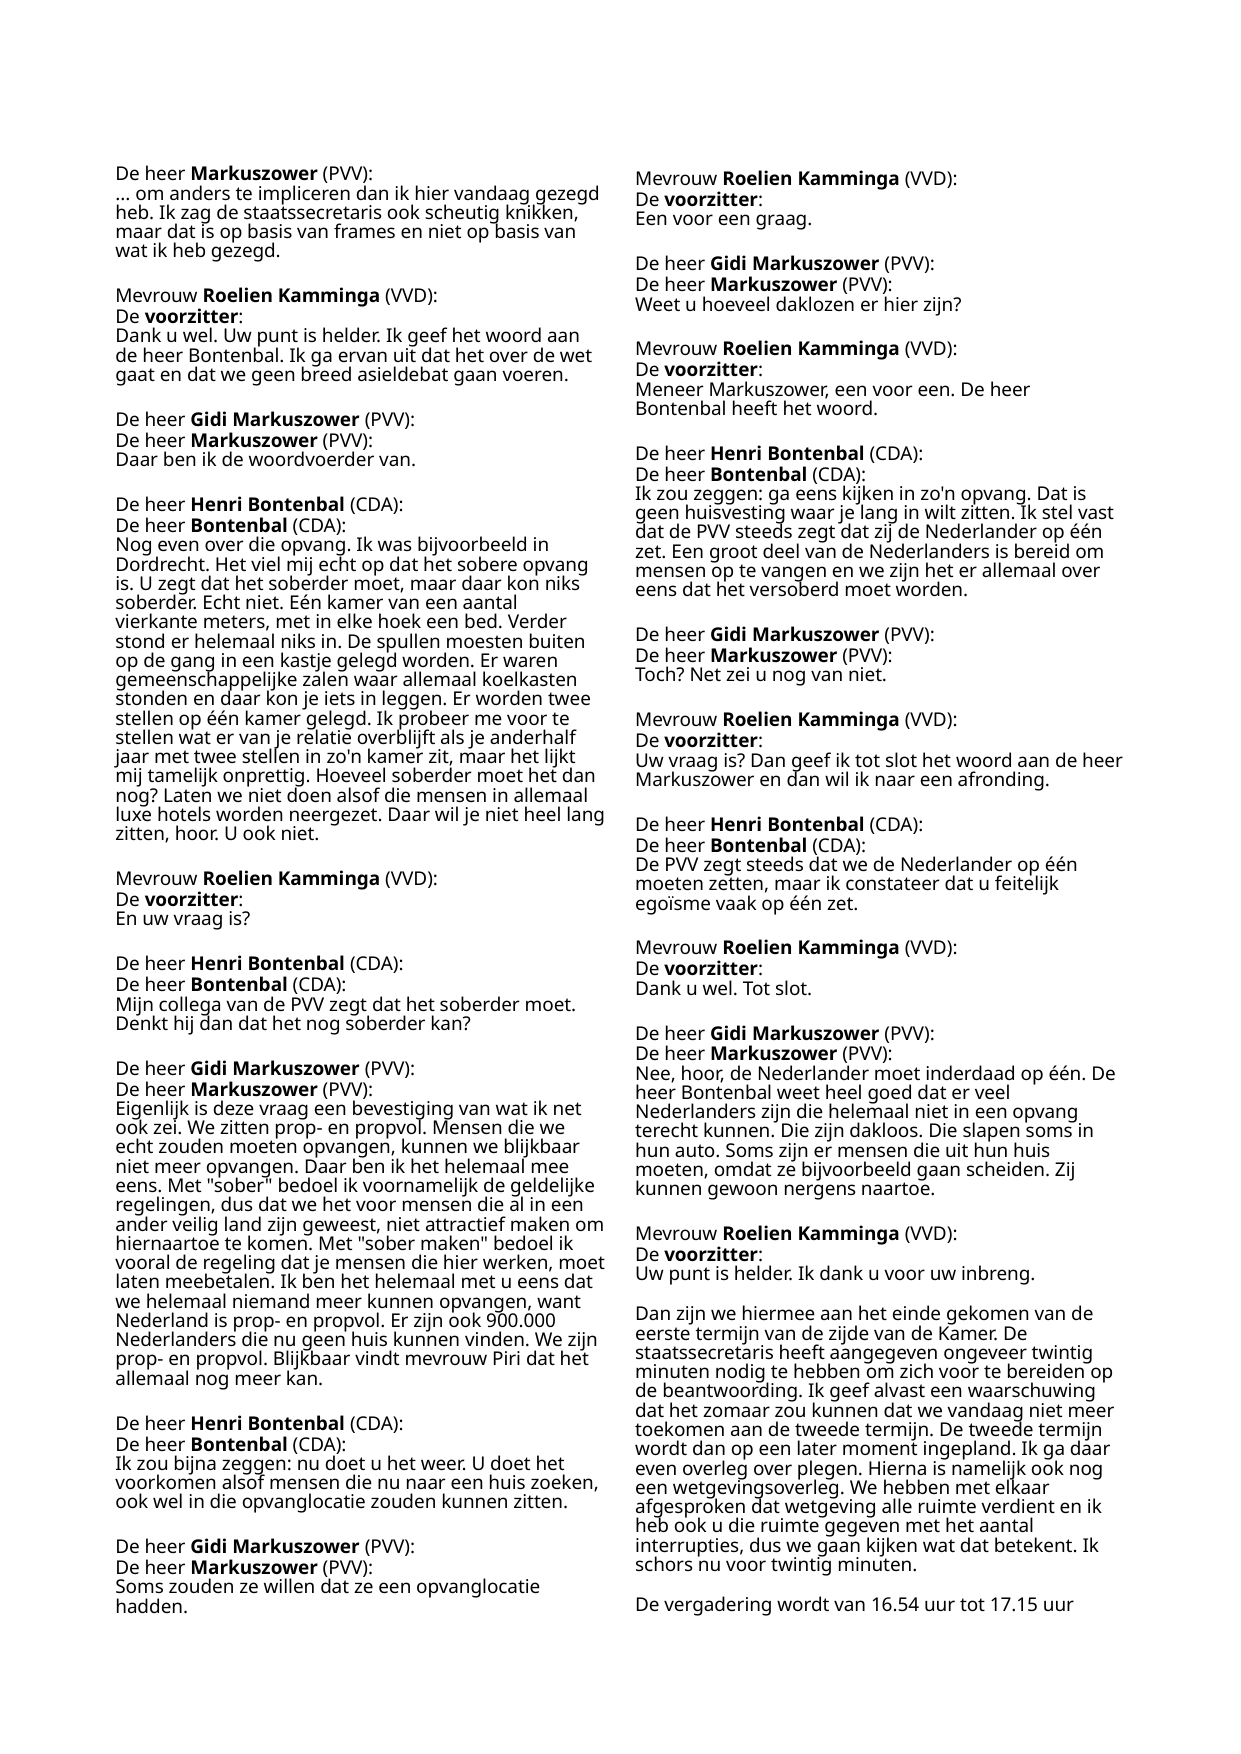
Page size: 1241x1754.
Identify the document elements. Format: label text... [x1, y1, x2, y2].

text Uw punt is helder. Ik dank u voor uw inbreng. [635, 1265, 1125, 1285]
text De heer Gidi Markuszower (PVV): [635, 251, 1125, 276]
text De heer Bontenbal (CDA): [115, 1436, 605, 1455]
text Eigenlijk is deze vraag een bevestiging van wat ik net ook zei. We zitten prop- en propvol. Mensen die we echt zouden moeten opvangen, kunnen we blijkbaar niet meer opvangen. Daar ben ik het helemaal mee eens. Met "sober" bedoel ik voornamelijk de geldelijke regelingen, dus dat we het voor mensen die al in een ander veilig land zijn geweest, niet attractief maken om hiernaartoe te komen. Met "sober maken" bedoel ik vooral de regeling dat je mensen die hier werken, moet laten meebetalen. Ik ben het helemaal met u eens dat we helemaal niemand meer kunnen opvangen, want Nederland is prop- en propvol. Er zijn ook 900.000 Nederlanders die nu geen huis kunnen vinden. We zijn prop- en propvol. Blijkbaar vindt mevrouw Piri dat het allemaal nog meer kan. [115, 1100, 605, 1389]
text Mevrouw Roelien Kamminga (VVD): [635, 336, 1125, 361]
text De heer Bontenbal (CDA): [635, 466, 1125, 485]
text Uw vraag is? Dan geef ik tot slot het woord aan de heer Markuszower en dan wil ik naar een afronding. [635, 752, 1125, 790]
text Daar ben ik de woordvoerder van. [115, 451, 605, 470]
text Mevrouw Roelien Kamminga (VVD): [115, 865, 605, 891]
text De heer Henri Bontenbal (CDA): [115, 1410, 605, 1436]
text De heer Gidi Markuszower (PVV): [635, 1020, 1125, 1045]
text De voorzitter: [635, 960, 1125, 979]
text Soms zouden ze willen dat ze een opvanglocatie hadden. [115, 1578, 605, 1617]
text De heer Henri Bontenbal (CDA): [115, 951, 605, 976]
text Ik zou zeggen: ga eens kijken in zo'n opvang. Dat is geen huisvesting waar je lang in wilt zitten. Ik stel vast dat de PVV steeds zegt dat zij de Nederlander op één zet. Een groot deel van de Nederlanders is bereid om mensen op te vangen en we zijn het er allemaal over eens dat het versoberd moet worden. [635, 485, 1125, 601]
text De heer Markuszower (PVV): [115, 165, 605, 184]
text En uw vraag is? [115, 910, 605, 930]
text De heer Bontenbal (CDA): [635, 837, 1125, 856]
text Een voor een graag. [635, 210, 1125, 230]
text De heer Henri Bontenbal (CDA): [635, 440, 1125, 466]
text Mevrouw Roelien Kamminga (VVD): [115, 282, 605, 308]
text De heer Gidi Markuszower (PVV): [115, 1055, 605, 1081]
text Mevrouw Roelien Kamminga (VVD): [635, 707, 1125, 732]
text De heer Bontenbal (CDA): [115, 517, 605, 536]
text Nee, hoor, de Nederlander moet inderdaad op één. De heer Bontenbal weet heel goed dat er veel Nederlanders zijn die helemaal niet in een opvang terecht kunnen. Die zijn dakloos. Die slapen soms in hun auto. Soms zijn er mensen die uit hun huis moeten, omdat ze bijvoorbeeld gaan scheiden. Zij kunnen gewoon nergens naartoe. [635, 1065, 1125, 1199]
text Mevrouw Roelien Kamminga (VVD): [635, 1220, 1125, 1246]
text De voorzitter: [635, 361, 1125, 381]
text Mevrouw Roelien Kamminga (VVD): [635, 165, 1125, 191]
text Mijn collega van de PVV zegt dat het soberder moet. Denkt hij dan dat het nog soberder kan? [115, 996, 605, 1034]
text De voorzitter: [635, 1246, 1125, 1265]
text Toch? Net zei u nog van niet. [635, 666, 1125, 686]
text Dank u wel. Tot slot. [635, 979, 1125, 999]
text Dan zijn we hiermee aan het einde gekomen van de eerste termijn van de zijde van de Kamer. De staatssecretaris heeft aangegeven ongeveer twintig minuten nodig te hebben om zich voor te bereiden op de beantwoording. Ik geef alvast een waarschuwing dat het zomaar zou kunnen dat we vandaag niet meer toekomen aan de tweede termijn. De tweede termijn wordt dan op een later moment ingepland. Ik ga daar even overleg over plegen. Hierna is namelijk ook nog een wetgevingsoverleg. We hebben met elkaar afgesproken dat wetgeving alle ruimte verdient en ik heb ook u die ruimte gegeven met het aantal interrupties, dus we gaan kijken wat dat betekent. Ik schors nu voor twintig minuten. [635, 1305, 1125, 1575]
text De heer Henri Bontenbal (CDA): [115, 491, 605, 517]
text Mevrouw Roelien Kamminga (VVD): [635, 934, 1125, 960]
text Dank u wel. Uw punt is helder. Ik geef het woord aan de heer Bontenbal. Ik ga ervan uit dat het over de wet gaat en dat we geen breed asieldebat gaan voeren. [115, 327, 605, 385]
text De heer Gidi Markuszower (PVV): [115, 1533, 605, 1559]
text De heer Markuszower (PVV): [115, 1081, 605, 1100]
text De voorzitter: [115, 308, 605, 327]
text De heer Markuszower (PVV): [115, 432, 605, 451]
text De heer Gidi Markuszower (PVV): [635, 621, 1125, 647]
text De heer Markuszower (PVV): [635, 1045, 1125, 1065]
text De heer Henri Bontenbal (CDA): [635, 811, 1125, 837]
text De heer Markuszower (PVV): [635, 276, 1125, 296]
text De heer Markuszower (PVV): [115, 1559, 605, 1578]
text Weet u hoeveel daklozen er hier zijn? [635, 296, 1125, 315]
text De heer Markuszower (PVV): [635, 647, 1125, 666]
text De voorzitter: [635, 191, 1125, 210]
text ... om anders te impliceren dan ik hier vandaag gezegd heb. Ik zag de staatssecretaris ook scheutig knikken, maar dat is op basis van frames en niet op basis van wat ik heb gezegd. [115, 184, 605, 262]
text De voorzitter: [115, 891, 605, 910]
text Meneer Markuszower, een voor een. De heer Bontenbal heeft het woord. [635, 381, 1125, 419]
text Ik zou bijna zeggen: nu doet u het weer. U doet het voorkomen alsof mensen die nu naar een huis zoeken, ook wel in die opvanglocatie zouden kunnen zitten. [115, 1455, 605, 1513]
text De vergadering wordt van 16.54 uur tot 17.15 uur [635, 1596, 1125, 1615]
text De heer Gidi Markuszower (PVV): [115, 406, 605, 432]
text De heer Bontenbal (CDA): [115, 976, 605, 996]
text Nog even over die opvang. Ik was bijvoorbeeld in Dordrecht. Het viel mij echt op dat het sobere opvang is. U zegt dat het soberder moet, maar daar kon niks soberder. Echt niet. Eén kamer van een aantal vierkante meters, met in elke hoek een bed. Verder stond er helemaal niks in. De spullen moesten buiten op de gang in een kastje gelegd worden. Er waren gemeenschappelijke zalen waar allemaal koelkasten stonden en daar kon je iets in leggen. Er worden twee stellen op één kamer gelegd. Ik probeer me voor te stellen wat er van je relatie overblijft als je anderhalf jaar met twee stellen in zo'n kamer zit, maar het lijkt mij tamelijk onprettig. Hoeveel soberder moet het dan nog? Laten we niet doen alsof die mensen in allemaal luxe hotels worden neergezet. Daar wil je niet heel lang zitten, hoor. U ook niet. [115, 536, 605, 844]
text De voorzitter: [635, 732, 1125, 752]
text De PVV zegt steeds dat we de Nederlander op één moeten zetten, maar ik constateer dat u feitelijk egoïsme vaak op één zet. [635, 856, 1125, 914]
